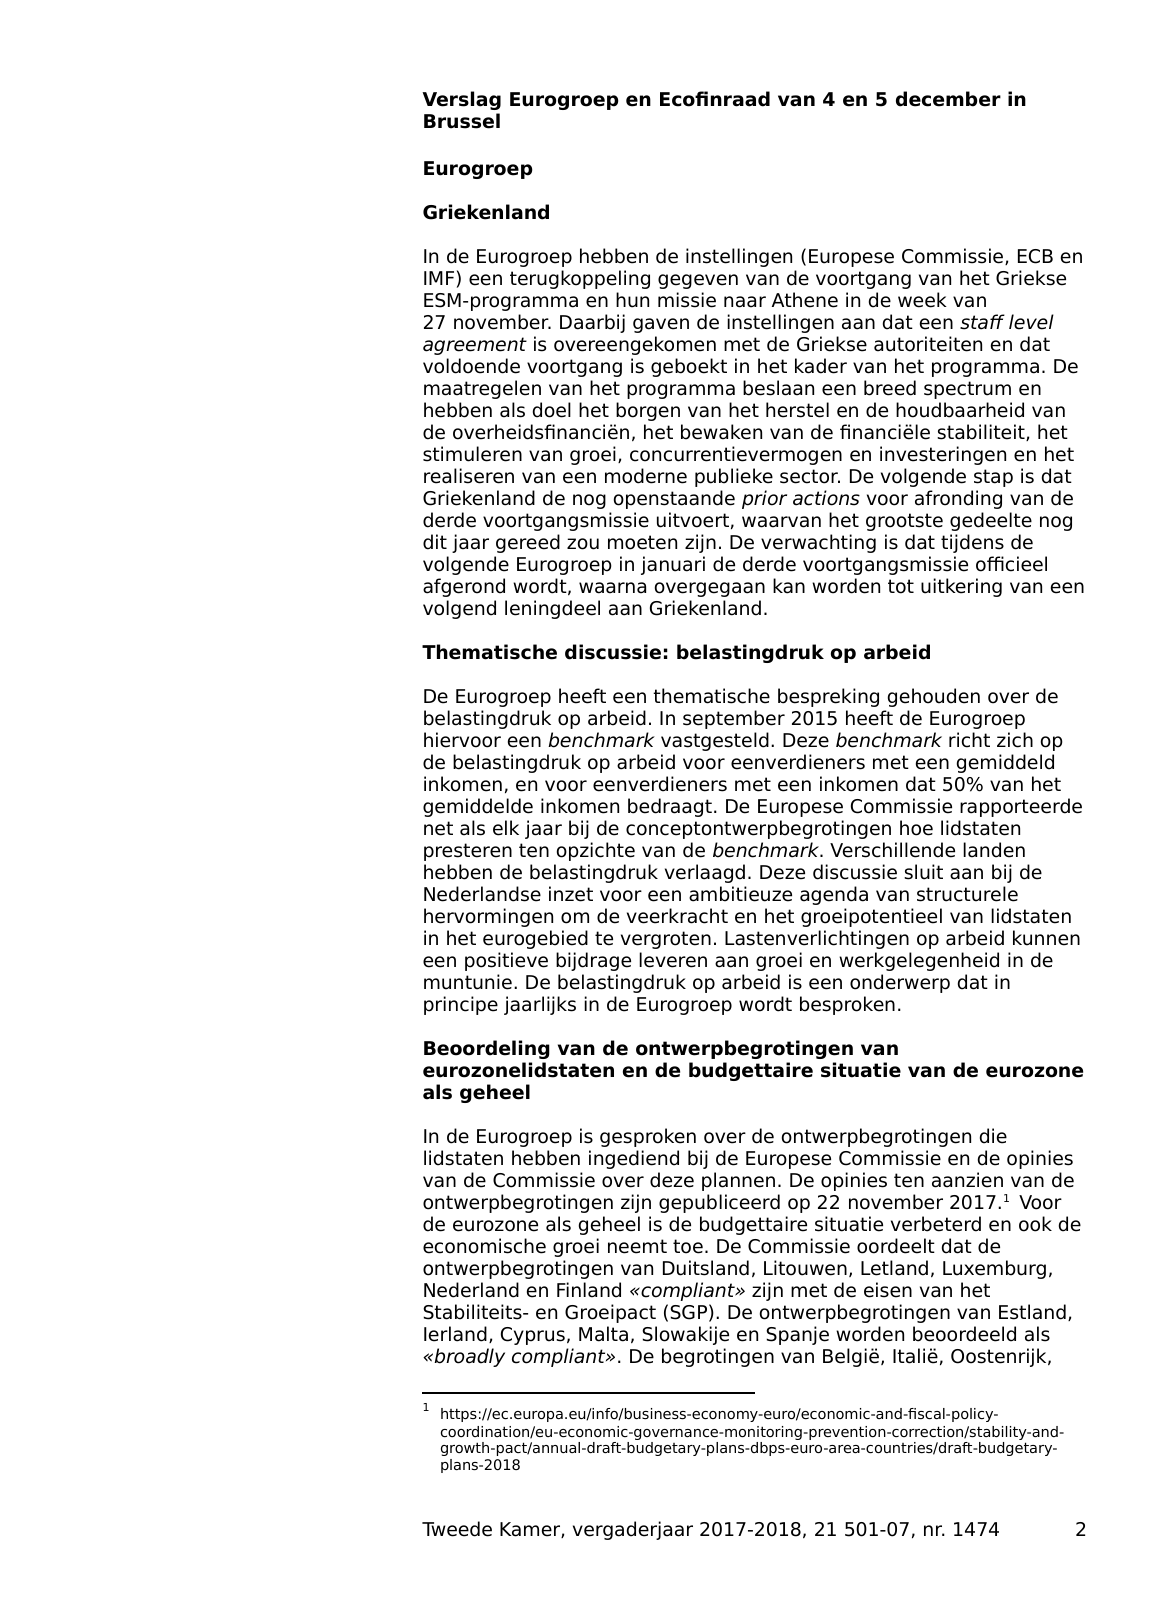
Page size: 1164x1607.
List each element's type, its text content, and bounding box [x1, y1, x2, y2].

text De Eurogroep heeft een thematische bespreking gehouden over de belastingdruk op arbeid. In september 2015 heeft de Eurogroep hiervoor een benchmark vastgesteld. Deze benchmark richt zich op de belastingdruk op arbeid voor eenverdieners met een gemiddeld inkomen, en voor eenverdieners met een inkomen dat 50% van het gemiddelde inkomen bedraagt. De Europese Commissie rapporteerde net als elk jaar bij de conceptontwerpbegrotingen hoe lidstaten presteren ten opzichte van de benchmark. Verschillende landen hebben de belastingdruk verlaagd. Deze discussie sluit aan bij de Nederlandse inzet voor een ambitieuze agenda van structurele hervormingen om de veerkracht en het groeipotentieel van lidstaten in het eurogebied te vergroten. Lastenverlichtingen op arbeid kunnen een positieve bijdrage leveren aan groei en werkgelegenheid in de muntunie. De belastingdruk op arbeid is een onderwerp dat in principe jaarlijks in de Eurogroep wordt besproken. [422, 686, 1087, 1016]
subtitle Beoordeling van de ontwerpbegrotingen van eurozonelidstaten en de budgettaire situatie van de eurozone als geheel [422, 1038, 1087, 1104]
subtitle Eurogroep [422, 158, 1087, 180]
subtitle Thematische discussie: belastingdruk op arbeid [422, 642, 1087, 664]
text https://ec.europa.eu/info/business-economy-euro/economic-and-fiscal-policy-coordination/eu-economic-governance-monitoring-prevention-correction/stability-and-growth-pact/annual-draft-budgetary-plans-dbps-euro-area-countries/draft-budgetary-plans-2018 [422, 1402, 1087, 1474]
subtitle Griekenland [422, 202, 1087, 224]
subtitle Verslag Eurogroep en Ecofinraad van 4 en 5 december in Brussel [422, 89, 1087, 133]
text In de Eurogroep is gesproken over de ontwerpbegrotingen die lidstaten hebben ingediend bij de Europese Commissie en de opinies van de Commissie over deze plannen. De opinies ten aanzien van de ontwerpbegrotingen zijn gepubliceerd op 22 november 2017. Voor de eurozone als geheel is de budgettaire situatie verbeterd en ook de economische groei neemt toe. De Commissie oordeelt dat de ontwerpbegrotingen van Duitsland, Litouwen, Letland, Luxemburg, Nederland en Finland «compliant» zijn met de eisen van het Stabiliteits- en Groeipact (SGP). De ontwerpbegrotingen van Estland, Ierland, Cyprus, Malta, Slowakije en Spanje worden beoordeeld als «broadly compliant». De begrotingen van België, Italië, Oostenrijk, [422, 1126, 1087, 1368]
text In de Eurogroep hebben de instellingen (Europese Commissie, ECB en IMF) een terugkoppeling gegeven van de voortgang van het Griekse ESM-programma en hun missie naar Athene in de week van 27 november. Daarbij gaven de instellingen aan dat een staff level agreement is overeengekomen met de Griekse autoriteiten en dat voldoende voortgang is geboekt in het kader van het programma. De maatregelen van het programma beslaan een breed spectrum en hebben als doel het borgen van het herstel en de houdbaarheid van de overheidsfinanciën, het bewaken van de financiële stabiliteit, het stimuleren van groei, concurrentievermogen en investeringen en het realiseren van een moderne publieke sector. De volgende stap is dat Griekenland de nog openstaande prior actions voor afronding van de derde voortgangsmissie uitvoert, waarvan het grootste gedeelte nog dit jaar gereed zou moeten zijn. De verwachting is dat tijdens de volgende Eurogroep in januari de derde voortgangsmissie officieel afgerond wordt, waarna overgegaan kan worden tot uitkering van een volgend leningdeel aan Griekenland. [422, 246, 1087, 620]
